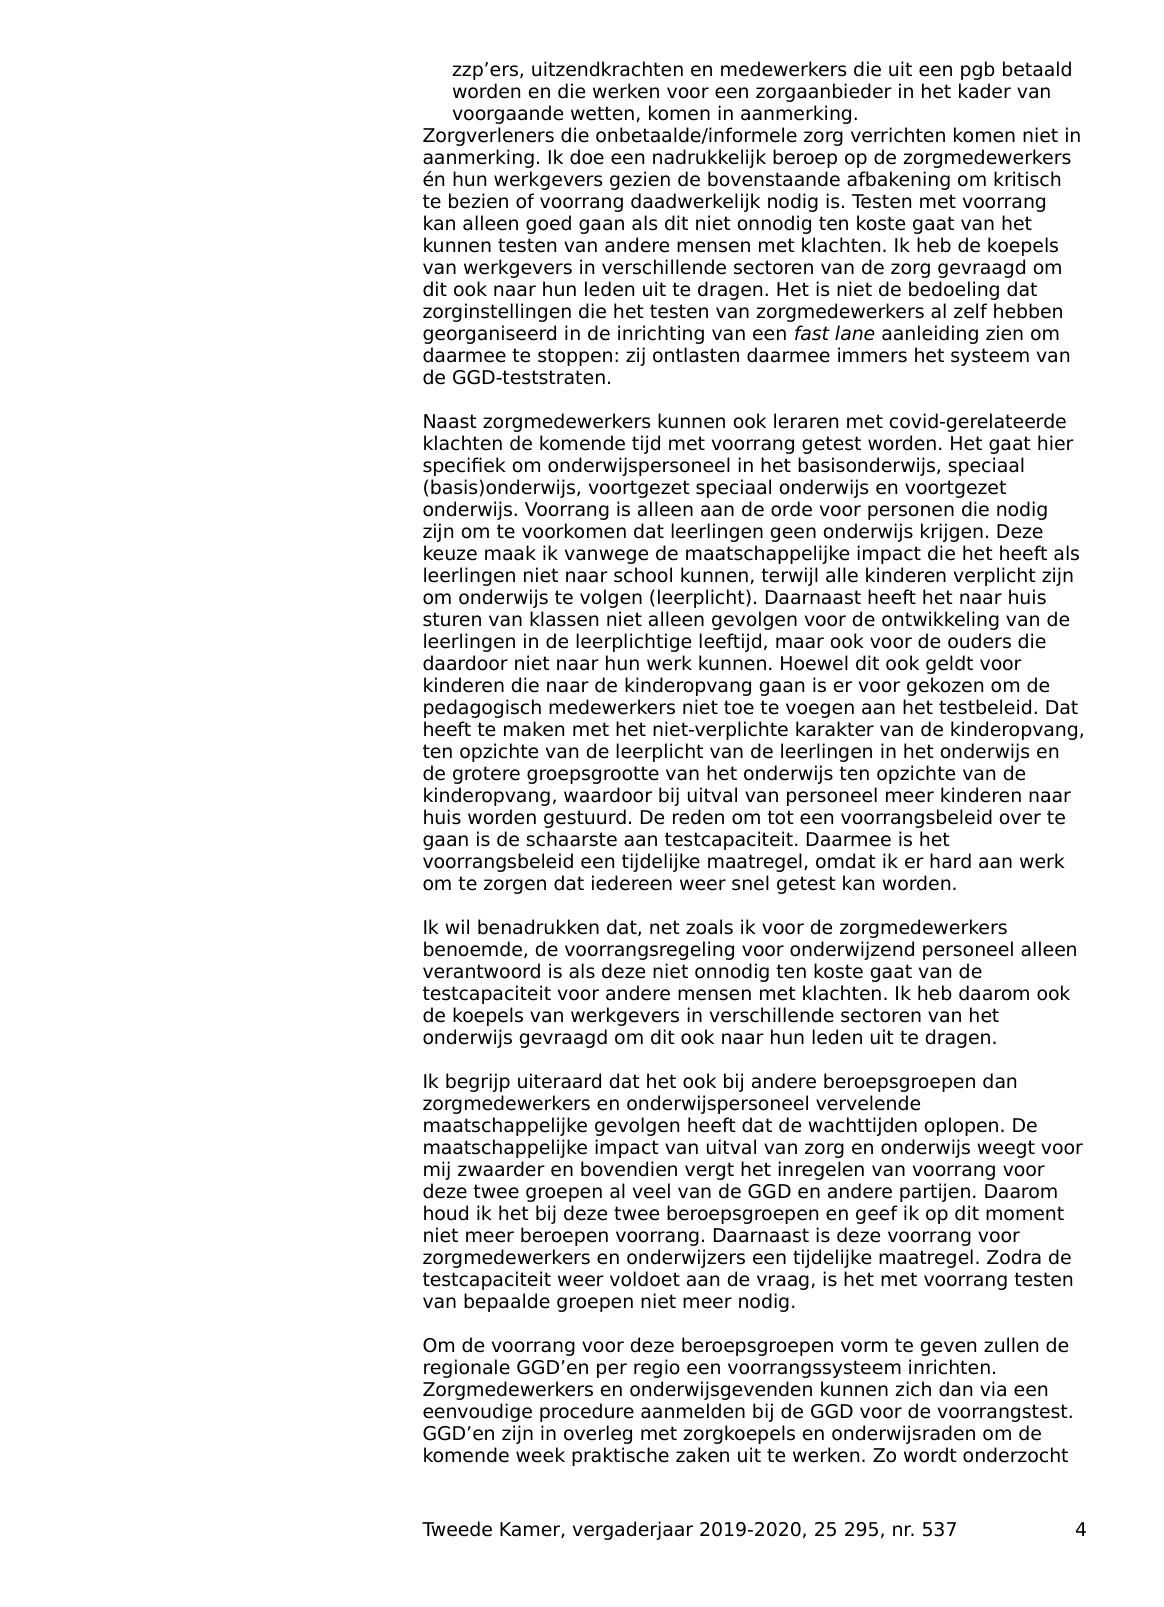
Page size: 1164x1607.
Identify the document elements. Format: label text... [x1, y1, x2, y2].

text Ik wil benadrukken dat, net zoals ik voor de zorgmedewerkers benoemde, de voorrangsregeling voor onderwijzend personeel alleen verantwoord is als deze niet onnodig ten koste gaat van de testcapaciteit voor andere mensen met klachten. Ik heb daarom ook de koepels van werkgevers in verschillende sectoren van het onderwijs gevraagd om dit ook naar hun leden uit te dragen. [422, 917, 1087, 1048]
text zzp’ers, uitzendkrachten en medewerkers die uit een pgb betaald worden en die werken voor een zorgaanbieder in het kader van voorgaande wetten, komen in aanmerking. [422, 59, 1087, 125]
text Ik begrijp uiteraard dat het ook bij andere beroepsgroepen dan zorgmedewerkers en onderwijspersoneel vervelende maatschappelijke gevolgen heeft dat de wachttijden oplopen. De maatschappelijke impact van uitval van zorg en onderwijs weegt voor mij zwaarder en bovendien vergt het inregelen van voorrang voor deze twee groepen al veel van de GGD en andere partijen. Daarom houd ik het bij deze twee beroepsgroepen en geef ik op dit moment niet meer beroepen voorrang. Daarnaast is deze voorrang voor zorgmedewerkers en onderwijzers een tijdelijke maatregel. Zodra de testcapaciteit weer voldoet aan de vraag, is het met voorrang testen van bepaalde groepen niet meer nodig. [422, 1071, 1087, 1312]
text Om de voorrang voor deze beroepsgroepen vorm te geven zullen de regionale GGD’en per regio een voorrangssysteem inrichten. Zorgmedewerkers en onderwijsgevenden kunnen zich dan via een eenvoudige procedure aanmelden bij de GGD voor de voorrangstest. GGD’en zijn in overleg met zorgkoepels en onderwijsraden om de komende week praktische zaken uit te werken. Zo wordt onderzocht [422, 1335, 1087, 1467]
text Zorgverleners die onbetaalde/informele zorg verrichten komen niet in aanmerking. Ik doe een nadrukkelijk beroep op de zorgmedewerkers én hun werkgevers gezien de bovenstaande afbakening om kritisch te bezien of voorrang daadwerkelijk nodig is. Testen met voorrang kan alleen goed gaan als dit niet onnodig ten koste gaat van het kunnen testen van andere mensen met klachten. Ik heb de koepels van werkgevers in verschillende sectoren van de zorg gevraagd om dit ook naar hun leden uit te dragen. Het is niet de bedoeling dat zorginstellingen die het testen van zorgmedewerkers al zelf hebben georganiseerd in de inrichting van een fast lane aanleiding zien om daarmee te stoppen: zij ontlasten daarmee immers het systeem van de GGD-teststraten. [422, 125, 1087, 389]
text Naast zorgmedewerkers kunnen ook leraren met covid-gerelateerde klachten de komende tijd met voorrang getest worden. Het gaat hier specifiek om onderwijspersoneel in het basisonderwijs, speciaal (basis)onderwijs, voortgezet speciaal onderwijs en voortgezet onderwijs. Voorrang is alleen aan de orde voor personen die nodig zijn om te voorkomen dat leerlingen geen onderwijs krijgen. Deze keuze maak ik vanwege de maatschappelijke impact die het heeft als leerlingen niet naar school kunnen, terwijl alle kinderen verplicht zijn om onderwijs te volgen (leerplicht). Daarnaast heeft het naar huis sturen van klassen niet alleen gevolgen voor de ontwikkeling van de leerlingen in de leerplichtige leeftijd, maar ook voor de ouders die daardoor niet naar hun werk kunnen. Hoewel dit ook geldt voor kinderen die naar de kinderopvang gaan is er voor gekozen om de pedagogisch medewerkers niet toe te voegen aan het testbeleid. Dat heeft te maken met het niet-verplichte karakter van de kinderopvang, ten opzichte van de leerplicht van de leerlingen in het onderwijs en de grotere groepsgrootte van het onderwijs ten opzichte van de kinderopvang, waardoor bij uitval van personeel meer kinderen naar huis worden gestuurd. De reden om tot een voorrangsbeleid over te gaan is de schaarste aan testcapaciteit. Daarmee is het voorrangsbeleid een tijdelijke maatregel, omdat ik er hard aan werk om te zorgen dat iedereen weer snel getest kan worden. [422, 411, 1087, 894]
